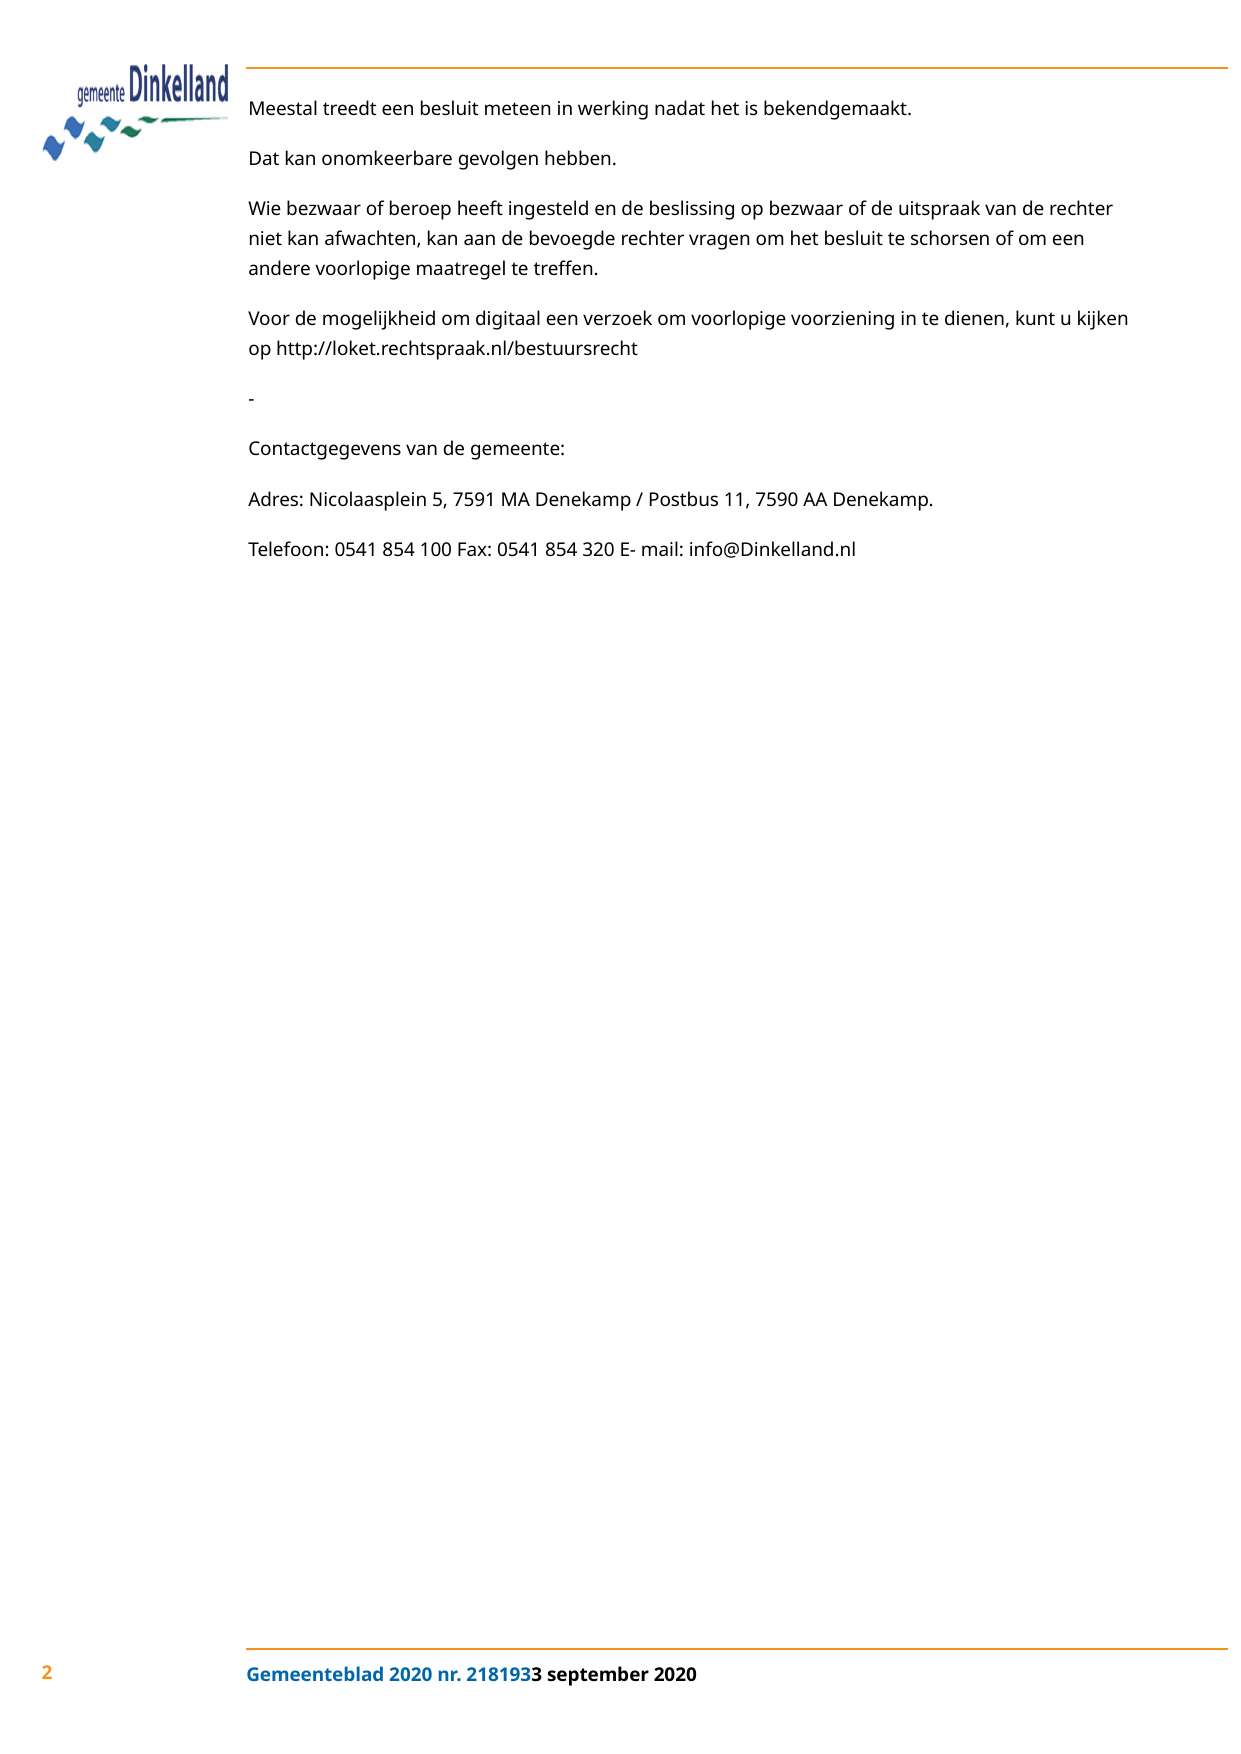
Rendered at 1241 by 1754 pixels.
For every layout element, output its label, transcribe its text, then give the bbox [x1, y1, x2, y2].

picture [41, 47, 231, 172]
text - [248, 385, 1152, 411]
text Voor de mogelijkheid om digitaal een verzoek om voorlopige voorziening in te dienen, kunt u kijken op http://loket.rechtspraak.nl/bestuursrecht [248, 305, 1152, 361]
text Contactgegevens van de gemeente: [248, 436, 1152, 461]
text Meestal treedt een besluit meteen in werking nadat het is bekendgemaakt. [248, 95, 1152, 121]
text Wie bezwaar of beroep heeft ingesteld en de beslissing op bezwaar of de uitspraak van de rechter niet kan afwachten, kan aan de bevoegde rechter vragen om het besluit te schorsen of om een andere voorlopige maatregel te treffen. [248, 196, 1152, 281]
text Telefoon: 0541 854 100 Fax: 0541 854 320 E- mail: info@Dinkelland.nl [248, 536, 1152, 562]
text Dat kan onomkeerbare gevolgen hebben. [248, 145, 1152, 171]
text Adres: Nicolaasplein 5, 7591 MA Denekamp / Postbus 11, 7590 AA Denekamp. [248, 486, 1152, 512]
